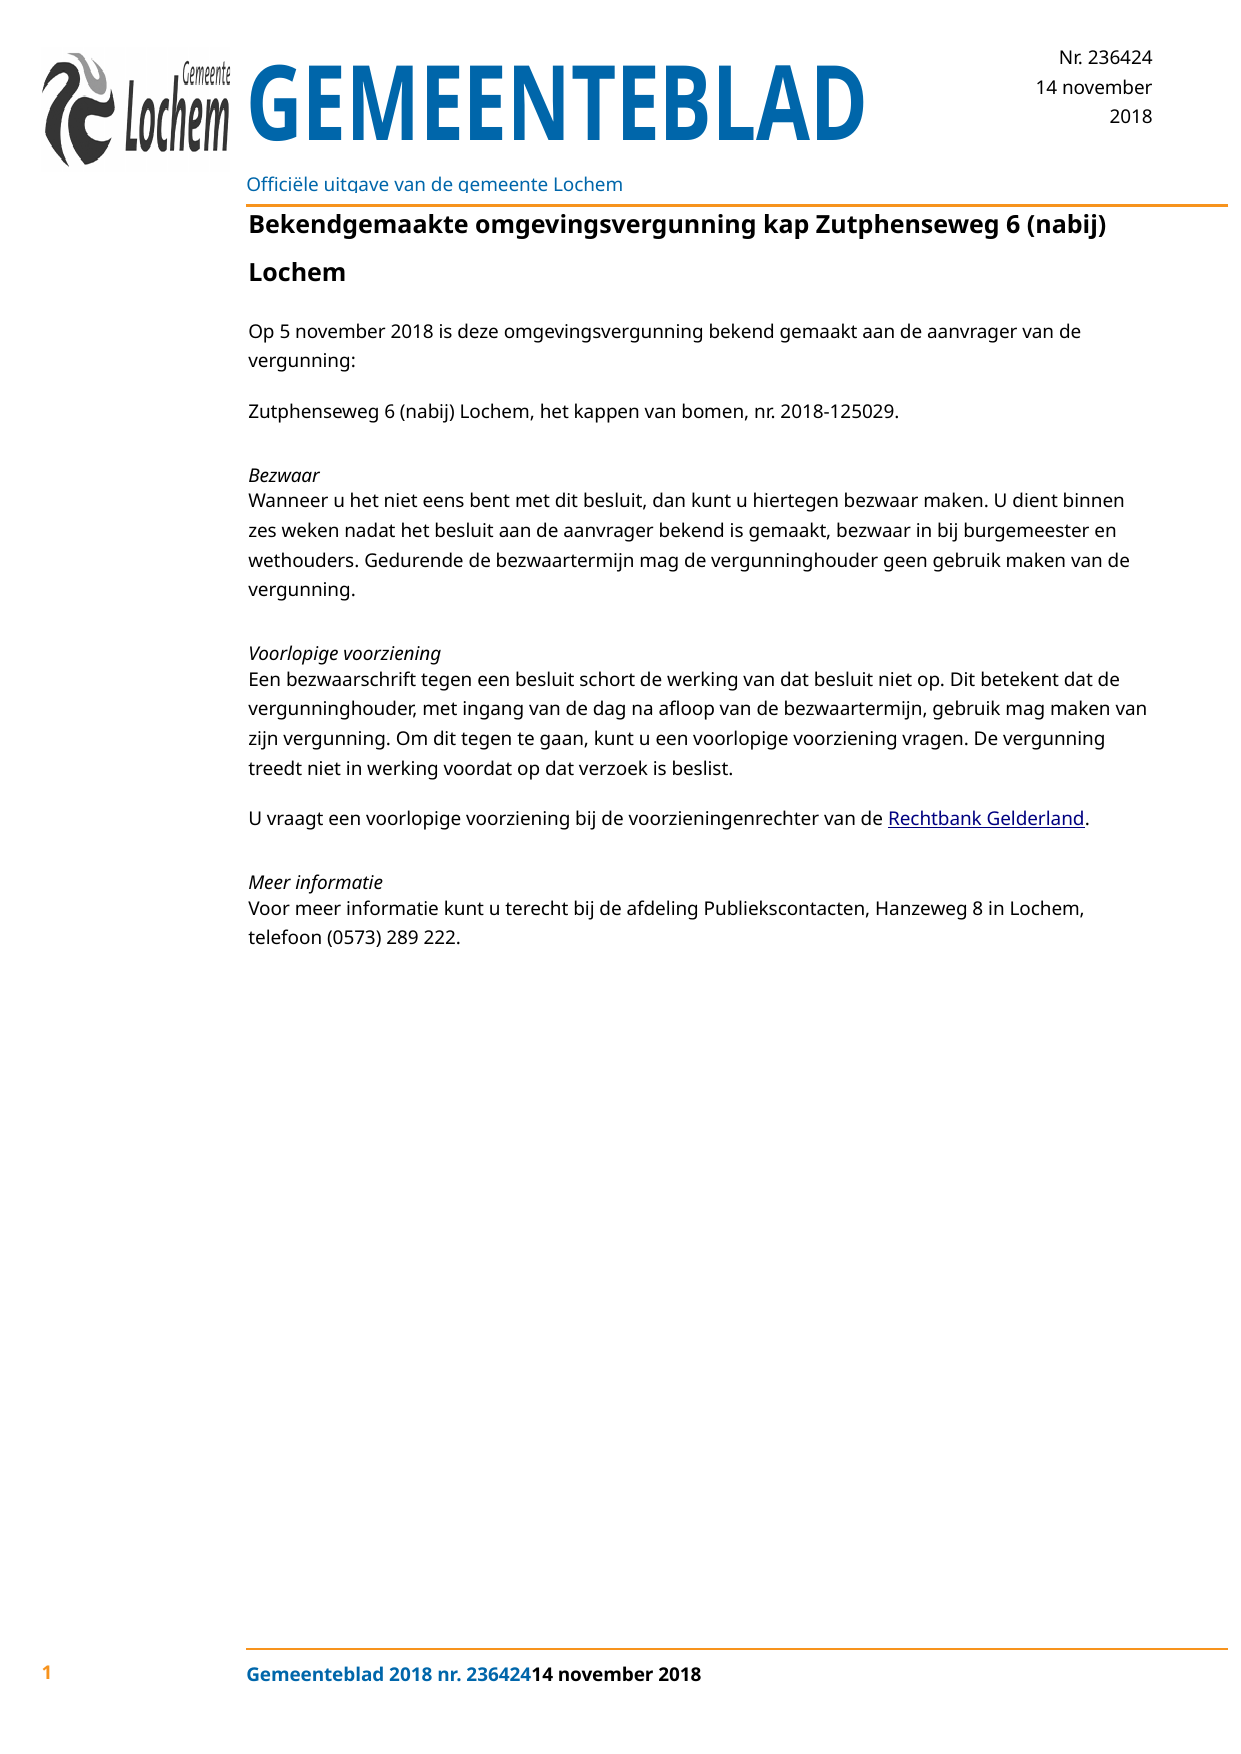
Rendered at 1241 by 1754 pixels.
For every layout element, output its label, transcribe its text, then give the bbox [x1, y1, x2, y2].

text Wanneer u het niet eens bent met dit besluit, dan kunt u hiertegen bezwaar maken. U dient binnen zes weken nadat het besluit aan de aanvrager bekend is gemaakt, bezwaar in bij burgemeester en wethouders. Gedurende de bezwaartermijn mag de vergunninghouder geen gebruik maken van de vergunning. [248, 488, 1152, 602]
text Voor meer informatie kunt u terecht bij de afdeling Publiekscontacten, Hanzeweg 8 in Lochem, telefoon (0573) 289 222. [248, 895, 1152, 950]
picture [41, 47, 231, 172]
text Voorlopige voorziening [248, 640, 1152, 666]
text U vraagt een voorlopige voorziening bij de voorzieningenrechter van de Rechtbank Gelderland. [248, 805, 1152, 831]
text Op 5 november 2018 is deze omgevingsvergunning bekend gemaakt aan de aanvrager van de vergunning: [248, 318, 1152, 373]
text Bezwaar [248, 462, 1152, 488]
text Een bezwaarschrift tegen een besluit schort de werking van dat besluit niet op. Dit betekent dat de vergunninghouder, met ingang van de dag na afloop van de bezwaartermijn, gebruik mag maken van zijn vergunning. Om dit tegen te gaan, kunt u een voorlopige voorziening vragen. De vergunning treedt niet in werking voordat op dat verzoek is beslist. [248, 666, 1152, 781]
text Meer informatie [248, 869, 1152, 895]
text Bekendgemaakte omgevingsvergunning kap Zutphenseweg 6 (nabij) Lochem [248, 207, 1152, 288]
text Zutphenseweg 6 (nabij) Lochem, het kappen van bomen, nr. 2018-125029. [248, 398, 1152, 424]
